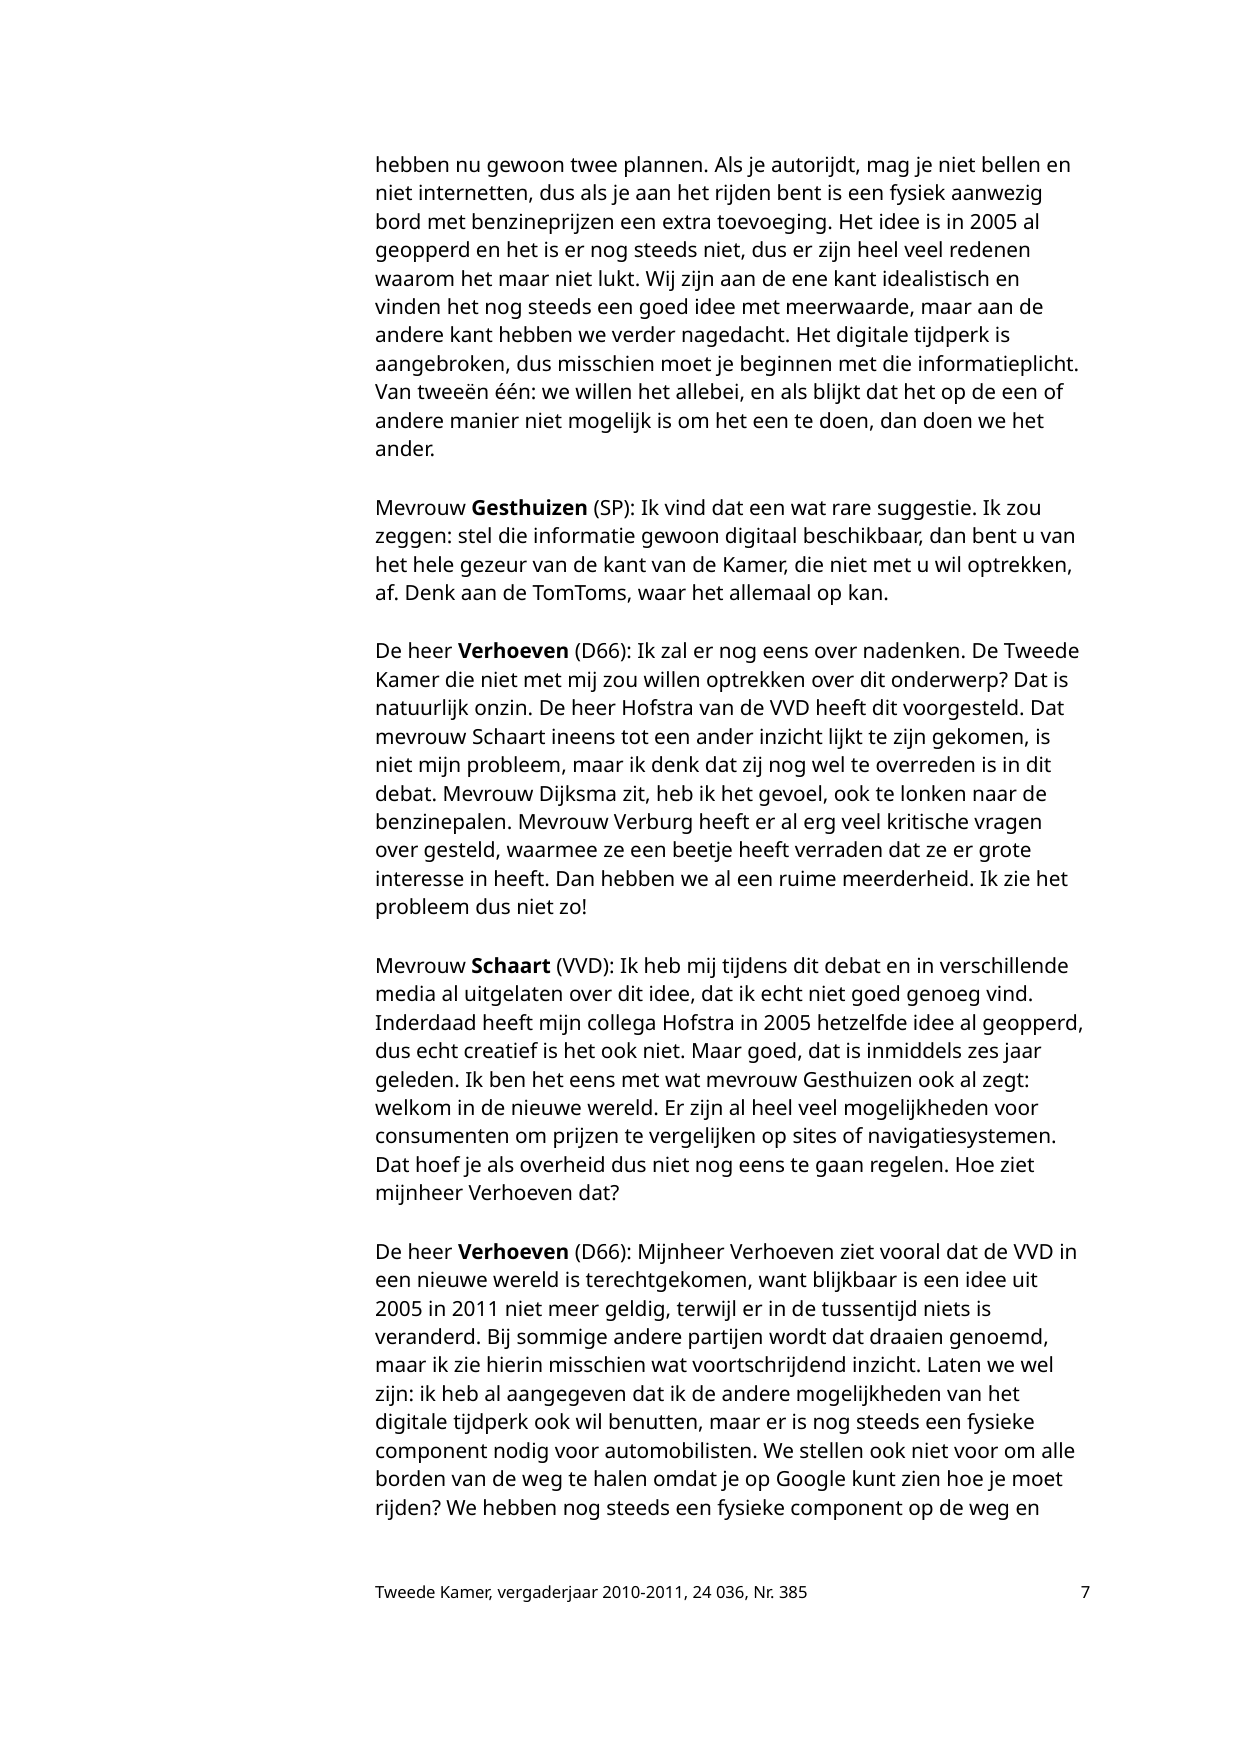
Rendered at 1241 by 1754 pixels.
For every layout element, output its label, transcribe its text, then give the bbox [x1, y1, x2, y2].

text Mevrouw Gesthuizen (SP): Ik vind dat een wat rare suggestie. Ik zou zeggen: stel die informatie gewoon digitaal beschikbaar, dan bent u van het hele gezeur van de kant van de Kamer, die niet met u wil optrekken, af. Denk aan de TomToms, waar het allemaal op kan. [375, 493, 1090, 607]
text hebben nu gewoon twee plannen. Als je autorijdt, mag je niet bellen en niet internetten, dus als je aan het rijden bent is een fysiek aanwezig bord met benzineprijzen een extra toevoeging. Het idee is in 2005 al geopperd en het is er nog steeds niet, dus er zijn heel veel redenen waarom het maar niet lukt. Wij zijn aan de ene kant idealistisch en vinden het nog steeds een goed idee met meerwaarde, maar aan de andere kant hebben we verder nagedacht. Het digitale tijdperk is aangebroken, dus misschien moet je beginnen met die informatieplicht. Van tweeën één: we willen het allebei, en als blijkt dat het op de een of andere manier niet mogelijk is om het een te doen, dan doen we het ander. [375, 150, 1090, 463]
text Mevrouw Schaart (VVD): Ik heb mij tijdens dit debat en in verschillende media al uitgelaten over dit idee, dat ik echt niet goed genoeg vind. Inderdaad heeft mijn collega Hofstra in 2005 hetzelfde idee al geopperd, dus echt creatief is het ook niet. Maar goed, dat is inmiddels zes jaar geleden. Ik ben het eens met wat mevrouw Gesthuizen ook al zegt: welkom in de nieuwe wereld. Er zijn al heel veel mogelijkheden voor consumenten om prijzen te vergelijken op sites of navigatiesystemen. Dat hoef je als overheid dus niet nog eens te gaan regelen. Hoe ziet mijnheer Verhoeven dat? [375, 951, 1090, 1207]
text De heer Verhoeven (D66): Mijnheer Verhoeven ziet vooral dat de VVD in een nieuwe wereld is terechtgekomen, want blijkbaar is een idee uit 2005 in 2011 niet meer geldig, terwijl er in de tussentijd niets is veranderd. Bij sommige andere partijen wordt dat draaien genoemd, maar ik zie hierin misschien wat voortschrijdend inzicht. Laten we wel zijn: ik heb al aangegeven dat ik de andere mogelijkheden van het digitale tijdperk ook wil benutten, maar er is nog steeds een fysieke component nodig voor automobilisten. We stellen ook niet voor om alle borden van de weg te halen omdat je op Google kunt zien hoe je moet rijden? We hebben nog steeds een fysieke component op de weg en [375, 1237, 1090, 1521]
text De heer Verhoeven (D66): Ik zal er nog eens over nadenken. De Tweede Kamer die niet met mij zou willen optrekken over dit onderwerp? Dat is natuurlijk onzin. De heer Hofstra van de VVD heeft dit voorgesteld. Dat mevrouw Schaart ineens tot een ander inzicht lijkt te zijn gekomen, is niet mijn probleem, maar ik denk dat zij nog wel te overreden is in dit debat. Mevrouw Dijksma zit, heb ik het gevoel, ook te lonken naar de benzinepalen. Mevrouw Verburg heeft er al erg veel kritische vragen over gesteld, waarmee ze een beetje heeft verraden dat ze er grote interesse in heeft. Dan hebben we al een ruime meerderheid. Ik zie het probleem dus niet zo! [375, 637, 1090, 921]
